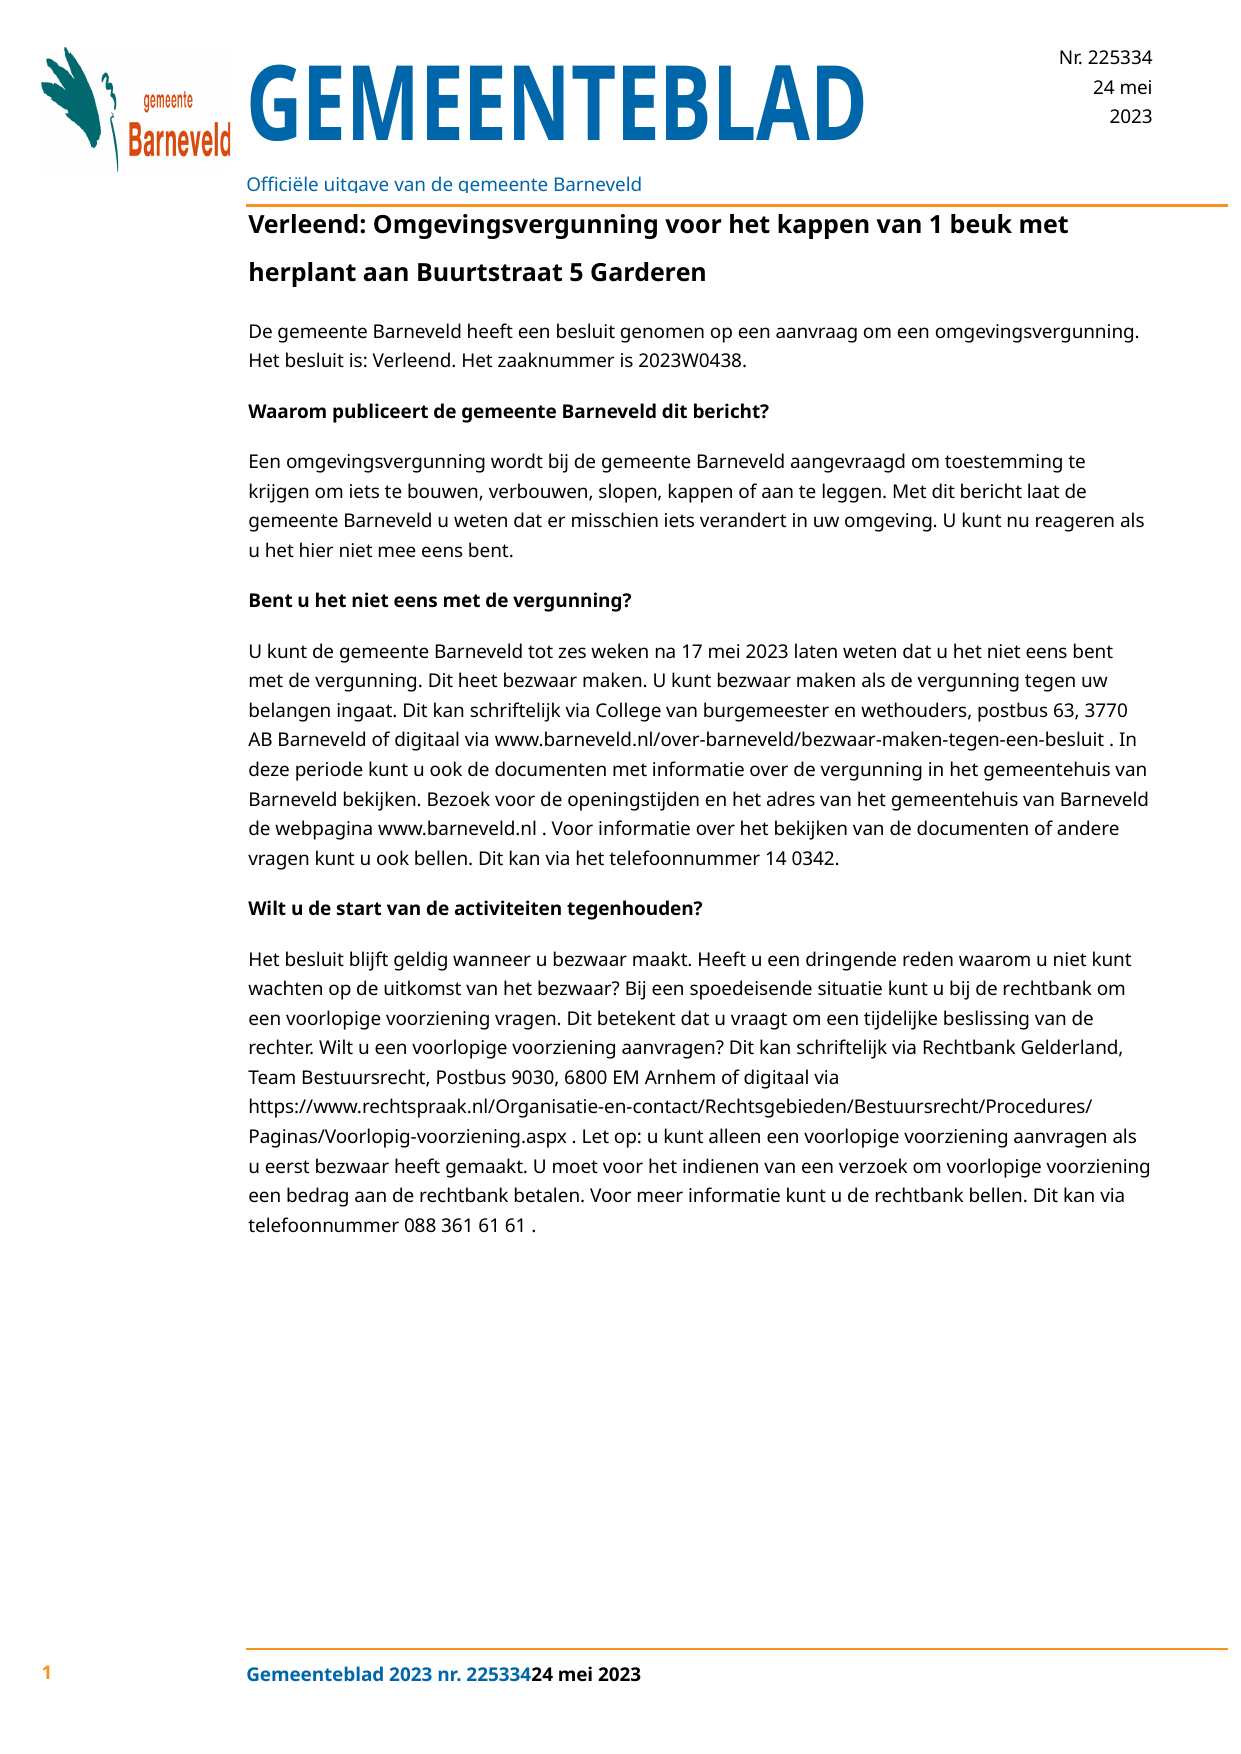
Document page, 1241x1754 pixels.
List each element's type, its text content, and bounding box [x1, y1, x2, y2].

text U kunt de gemeente Barneveld tot zes weken na 17 mei 2023 laten weten dat u het niet eens bent met de vergunning. Dit heet bezwaar maken. U kunt bezwaar maken als de vergunning tegen uw belangen ingaat. Dit kan schriftelijk via College van burgemeester en wethouders, postbus 63, 3770 AB Barneveld of digitaal via www.barneveld.nl/over-barneveld/bezwaar-maken-tegen-een-besluit . In deze periode kunt u ook de documenten met informatie over de vergunning in het gemeentehuis van Barneveld bekijken. Bezoek voor de openingstijden en het adres van het gemeentehuis van Barneveld de webpagina www.barneveld.nl . Voor informatie over het bekijken van de documenten of andere vragen kunt u ook bellen. Dit kan via het telefoonnummer 14 0342. [248, 638, 1152, 871]
text Waarom publiceert de gemeente Barneveld dit bericht? [248, 398, 1152, 424]
text Een omgevingsvergunning wordt bij de gemeente Barneveld aangevraagd om toestemming te krijgen om iets te bouwen, verbouwen, slopen, kappen of aan te leggen. Met dit bericht laat de gemeente Barneveld u weten dat er misschien iets verandert in uw omgeving. U kunt nu reageren als u het hier niet mee eens bent. [248, 448, 1152, 563]
text Wilt u de start van de activiteiten tegenhouden? [248, 895, 1152, 921]
text Verleend: Omgevingsvergunning voor het kappen van 1 beuk met herplant aan Buurtstraat 5 Garderen [248, 207, 1152, 288]
text Het besluit blijft geldig wanneer u bezwaar maakt. Heeft u een dringende reden waarom u niet kunt wachten op de uitkomst van het bezwaar? Bij een spoedeisende situatie kunt u bij de rechtbank om een voorlopige voorziening vragen. Dit betekent dat u vraagt om een tijdelijke beslissing van de rechter. Wilt u een voorlopige voorziening aanvragen? Dit kan schriftelijk via Rechtbank Gelderland, Team Bestuursrecht, Postbus 9030, 6800 EM Arnhem of digitaal via https://www.rechtspraak.nl/Organisatie-en-contact/Rechtsgebieden/Bestuursrecht/Procedures/Paginas/Voorlopig-voorziening.aspx . Let op: u kunt alleen een voorlopige voorziening aanvragen als u eerst bezwaar heeft gemaakt. U moet voor het indienen van een verzoek om voorlopige voorziening een bedrag aan de rechtbank betalen. Voor meer informatie kunt u de rechtbank bellen. Dit kan via telefoonnummer 088 361 61 61 . [248, 946, 1152, 1238]
text De gemeente Barneveld heeft een besluit genomen op een aanvraag om een omgevingsvergunning. Het besluit is: Verleend. Het zaaknummer is 2023W0438. [248, 318, 1152, 373]
picture [41, 47, 231, 172]
text Bent u het niet eens met de vergunning? [248, 587, 1152, 613]
